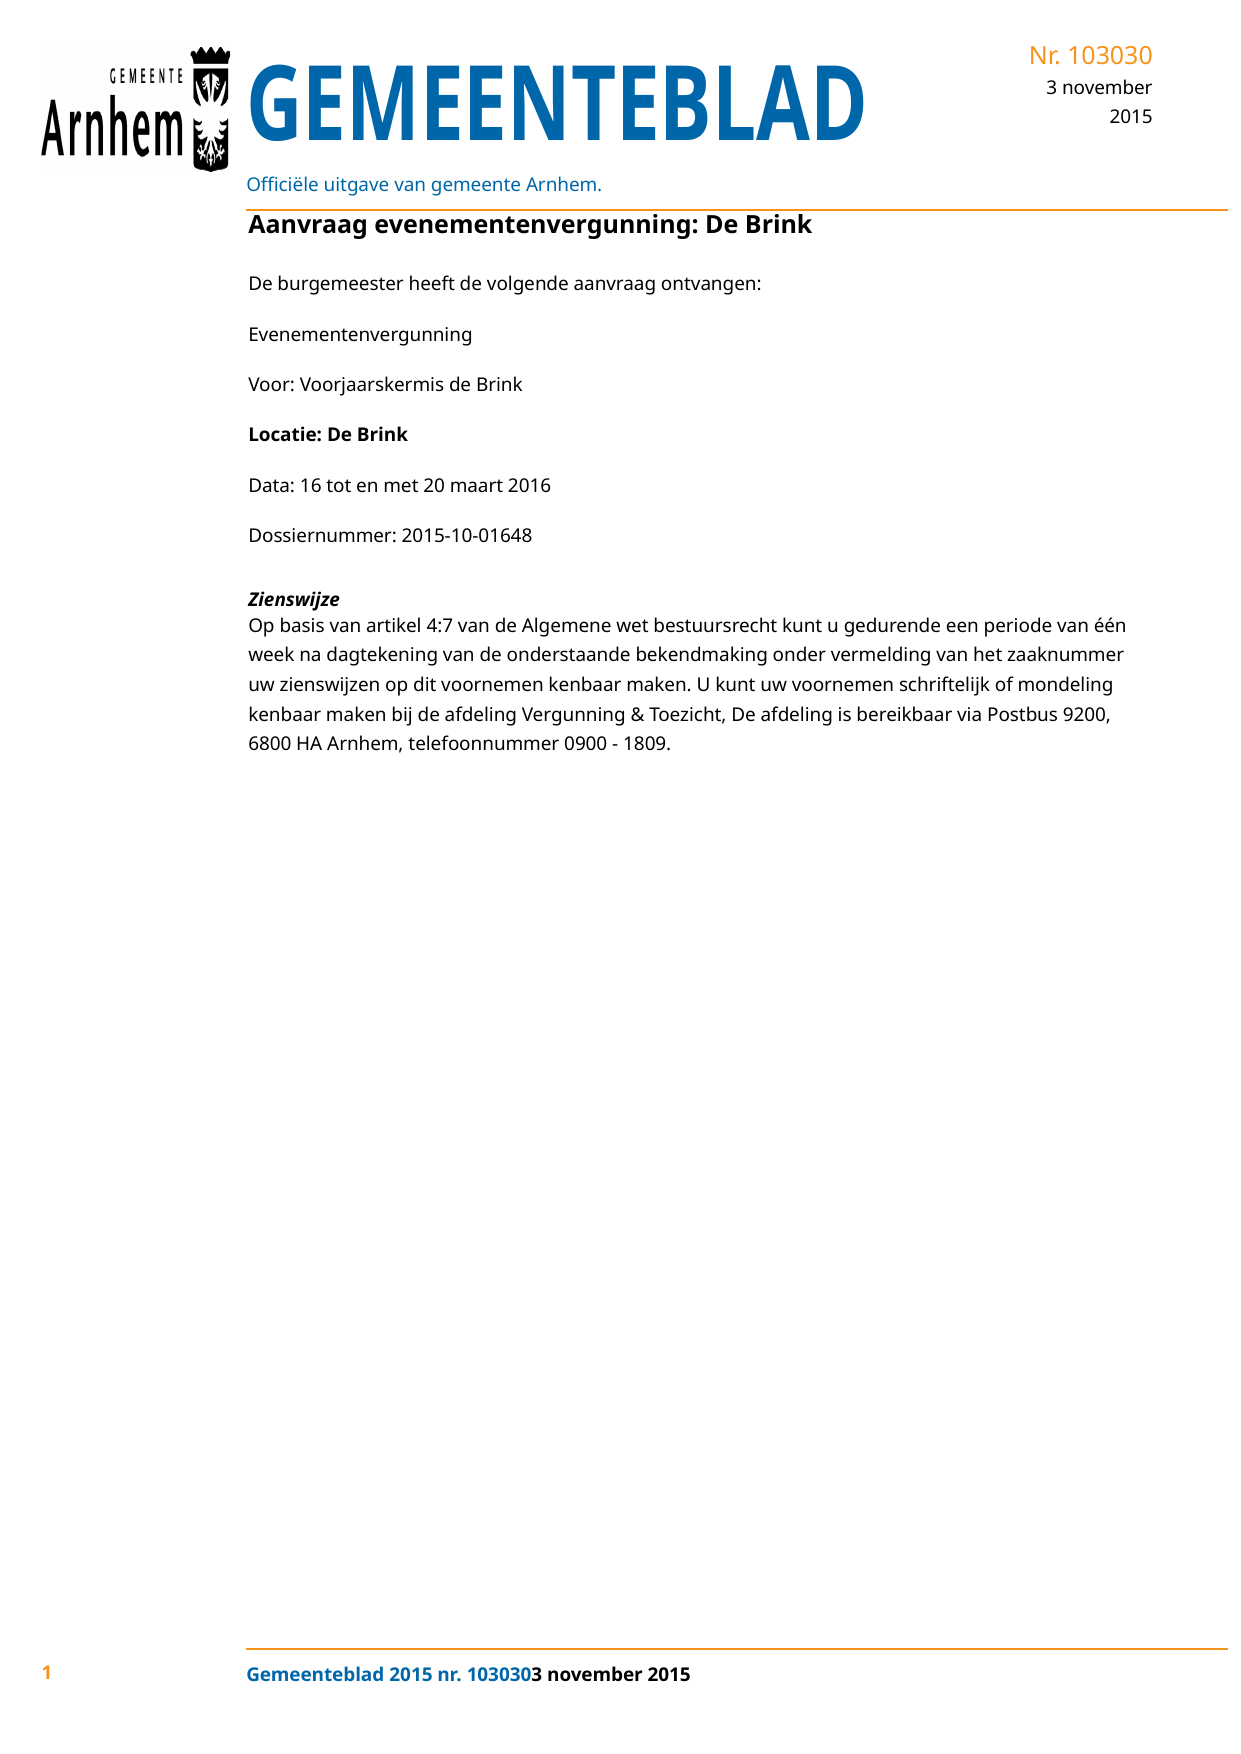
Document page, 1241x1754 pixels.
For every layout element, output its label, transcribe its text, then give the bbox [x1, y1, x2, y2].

text Data: 16 tot en met 20 maart 2016 [248, 472, 1152, 498]
text Locatie: De Brink [248, 422, 1152, 447]
text De burgemeester heeft de volgende aanvraag ontvangen: [248, 270, 1152, 296]
text Evenementenvergunning [248, 321, 1152, 346]
text Dossiernummer: 2015-10-01648 [248, 522, 1152, 548]
text Op basis van artikel 4:7 van de Algemene wet bestuursrecht kunt u gedurende een periode van één week na dagtekening van de onderstaande bekendmaking onder vermelding van het zaaknummer uw zienswijzen op dit voornemen kenbaar maken. U kunt uw voornemen schriftelijk of mondeling kenbaar maken bij de afdeling Vergunning & Toezicht, De afdeling is bereikbaar via Postbus 9200, 6800 HA Arnhem, telefoonnummer 0900 - 1809. [248, 612, 1152, 756]
text Aanvraag evenementenvergunning: De Brink [248, 211, 1152, 241]
picture [41, 47, 231, 172]
text Zienswijze [248, 586, 1152, 612]
text Voor: Voorjaarskermis de Brink [248, 371, 1152, 397]
